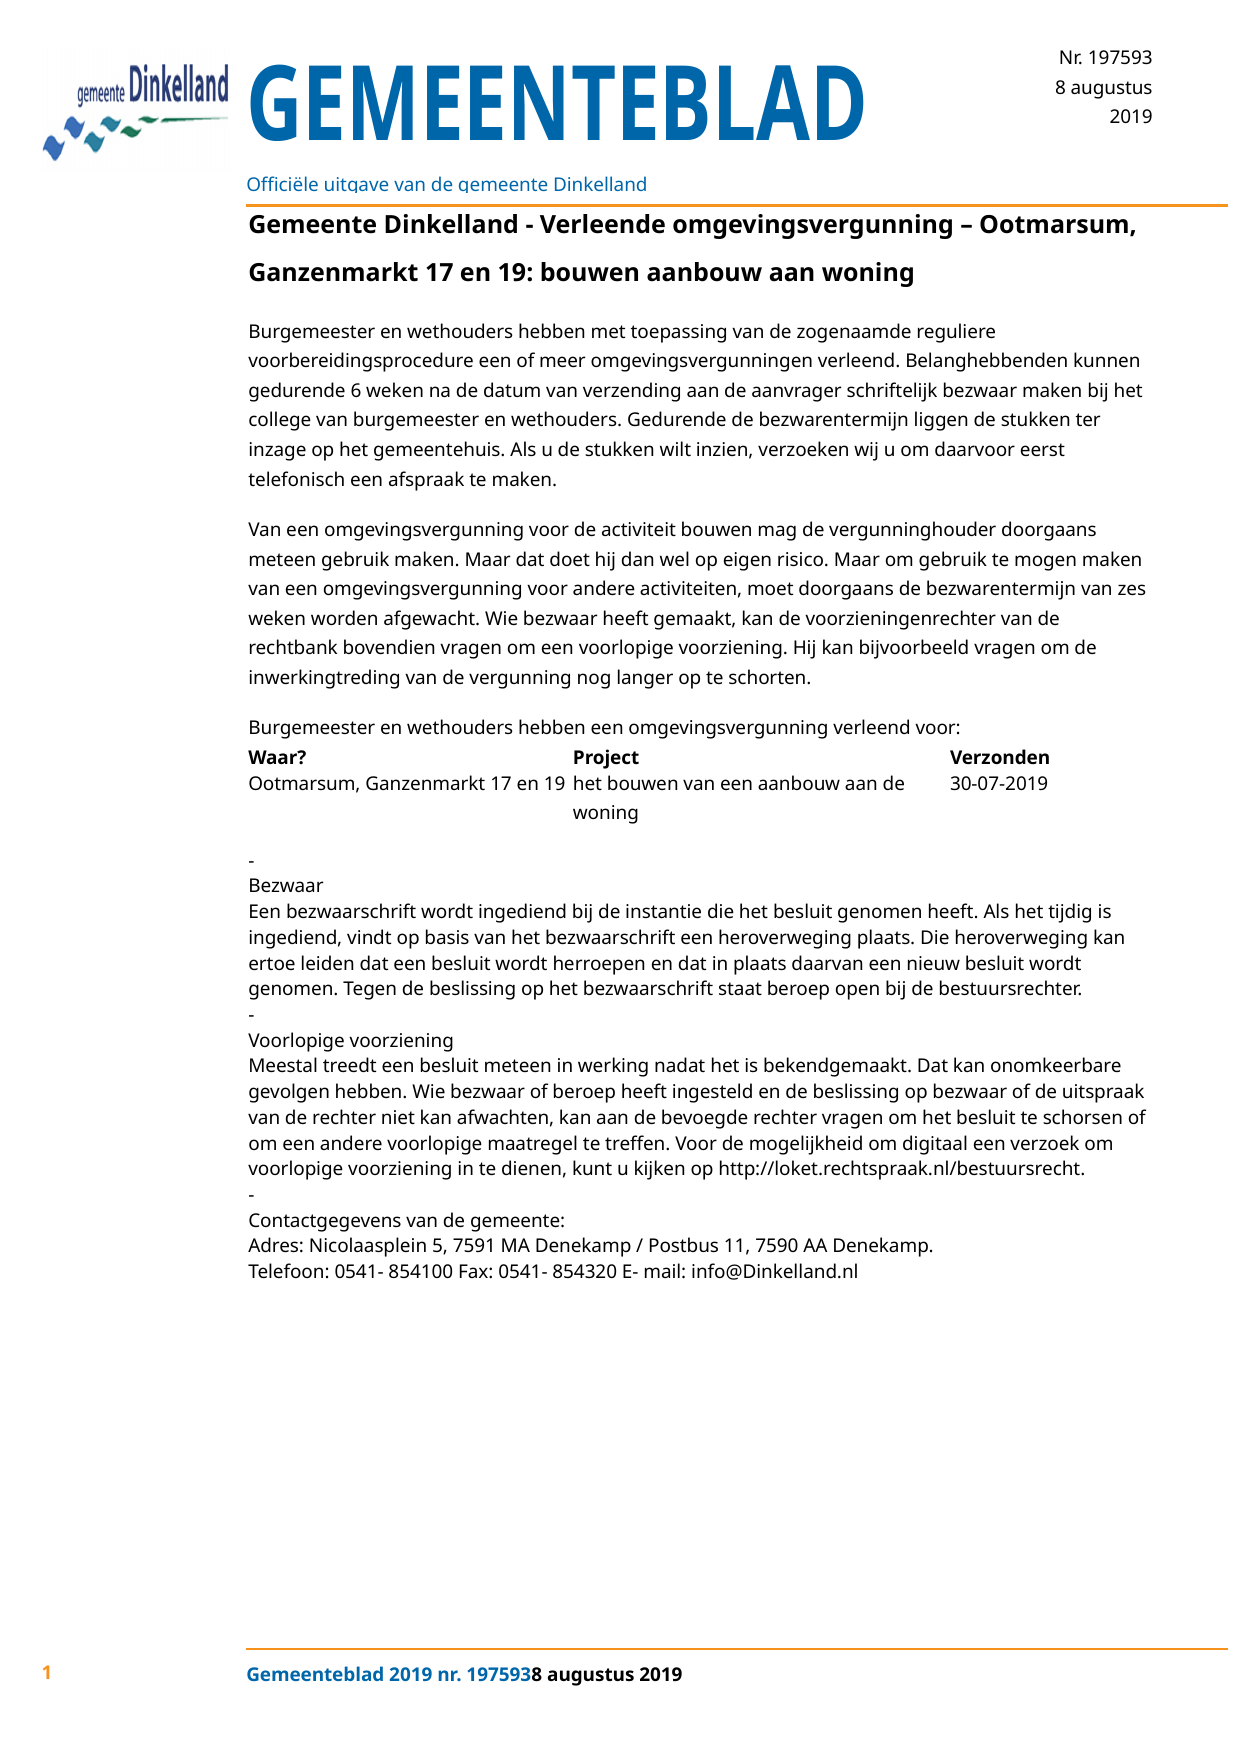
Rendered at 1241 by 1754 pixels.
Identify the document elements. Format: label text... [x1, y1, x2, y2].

text - [248, 847, 1152, 872]
text Een bezwaarschrift wordt ingediend bij de instantie die het besluit genomen heeft. Als het tijdig is ingediend, vindt op basis van het bezwaarschrift een heroverweging plaats. Die heroverweging kan ertoe leiden dat een besluit wordt herroepen en dat in plaats daarvan een nieuw besluit wordt genomen. Tegen de beslissing op het bezwaarschrift staat beroep open bij de bestuursrechter. [248, 898, 1152, 1001]
text Gemeente Dinkelland - Verleende omgevingsvergunning – Ootmarsum, Ganzenmarkt 17 en 19: bouwen aanbouw aan woning [248, 207, 1152, 288]
text Meestal treedt een besluit meteen in werking nadat het is bekendgemaakt. Dat kan onomkeerbare gevolgen hebben. Wie bezwaar of beroep heeft ingesteld en de beslissing op bezwaar of de uitspraak van de rechter niet kan afwachten, kan aan de bevoegde rechter vragen om het besluit te schorsen of om een andere voorlopige maatregel te treffen. Voor de mogelijkheid om digitaal een verzoek om voorlopige voorziening in te dienen, kunt u kijken op http://loket.rechtspraak.nl/bestuursrecht. [248, 1053, 1152, 1181]
text Contactgegevens van de gemeente: [248, 1207, 1152, 1233]
text Van een omgevingsvergunning voor de activiteit bouwen mag de vergunninghouder doorgaans meteen gebruik maken. Maar dat doet hij dan wel op eigen risico. Maar om gebruik te mogen maken van een omgevingsvergunning voor andere activiteiten, moet doorgaans de bezwarentermijn van zes weken worden afgewacht. Wie bezwaar heeft gemaakt, kan de voorzieningenrechter van de rechtbank bovendien vragen om een voorlopige voorziening. Hij kan bijvoorbeeld vragen om de inwerkingtreding van de vergunning nog langer op te schorten. [248, 516, 1152, 690]
table_header Project [573, 744, 950, 770]
table_header Verzonden [950, 744, 1152, 770]
text Bezwaar [248, 872, 1152, 898]
text Telefoon: 0541- 854100 Fax: 0541- 854320 E- mail: info@Dinkelland.nl [248, 1258, 1152, 1284]
picture [41, 47, 231, 172]
text - [248, 1181, 1152, 1207]
table_header Waar? [248, 744, 573, 770]
table_cell 30-07-2019 [950, 770, 1152, 825]
table_cell het bouwen van een aanbouw aan de woning [573, 770, 950, 825]
text Burgemeester en wethouders hebben met toepassing van de zogenaamde reguliere voorbereidingsprocedure een of meer omgevingsvergunningen verleend. Belanghebbenden kunnen gedurende 6 weken na de datum van verzending aan de aanvrager schriftelijk bezwaar maken bij het college van burgemeester en wethouders. Gedurende de bezwarentermijn liggen de stukken ter inzage op het gemeentehuis. Als u de stukken wilt inzien, verzoeken wij u om daarvoor eerst telefonisch een afspraak te maken. [248, 318, 1152, 492]
text - [248, 1001, 1152, 1027]
table_cell Ootmarsum, Ganzenmarkt 17 en 19 [248, 770, 573, 825]
text Burgemeester en wethouders hebben een omgevingsvergunning verleend voor: [248, 714, 1152, 740]
text Adres: Nicolaasplein 5, 7591 MA Denekamp / Postbus 11, 7590 AA Denekamp. [248, 1233, 1152, 1258]
text Voorlopige voorziening [248, 1027, 1152, 1053]
